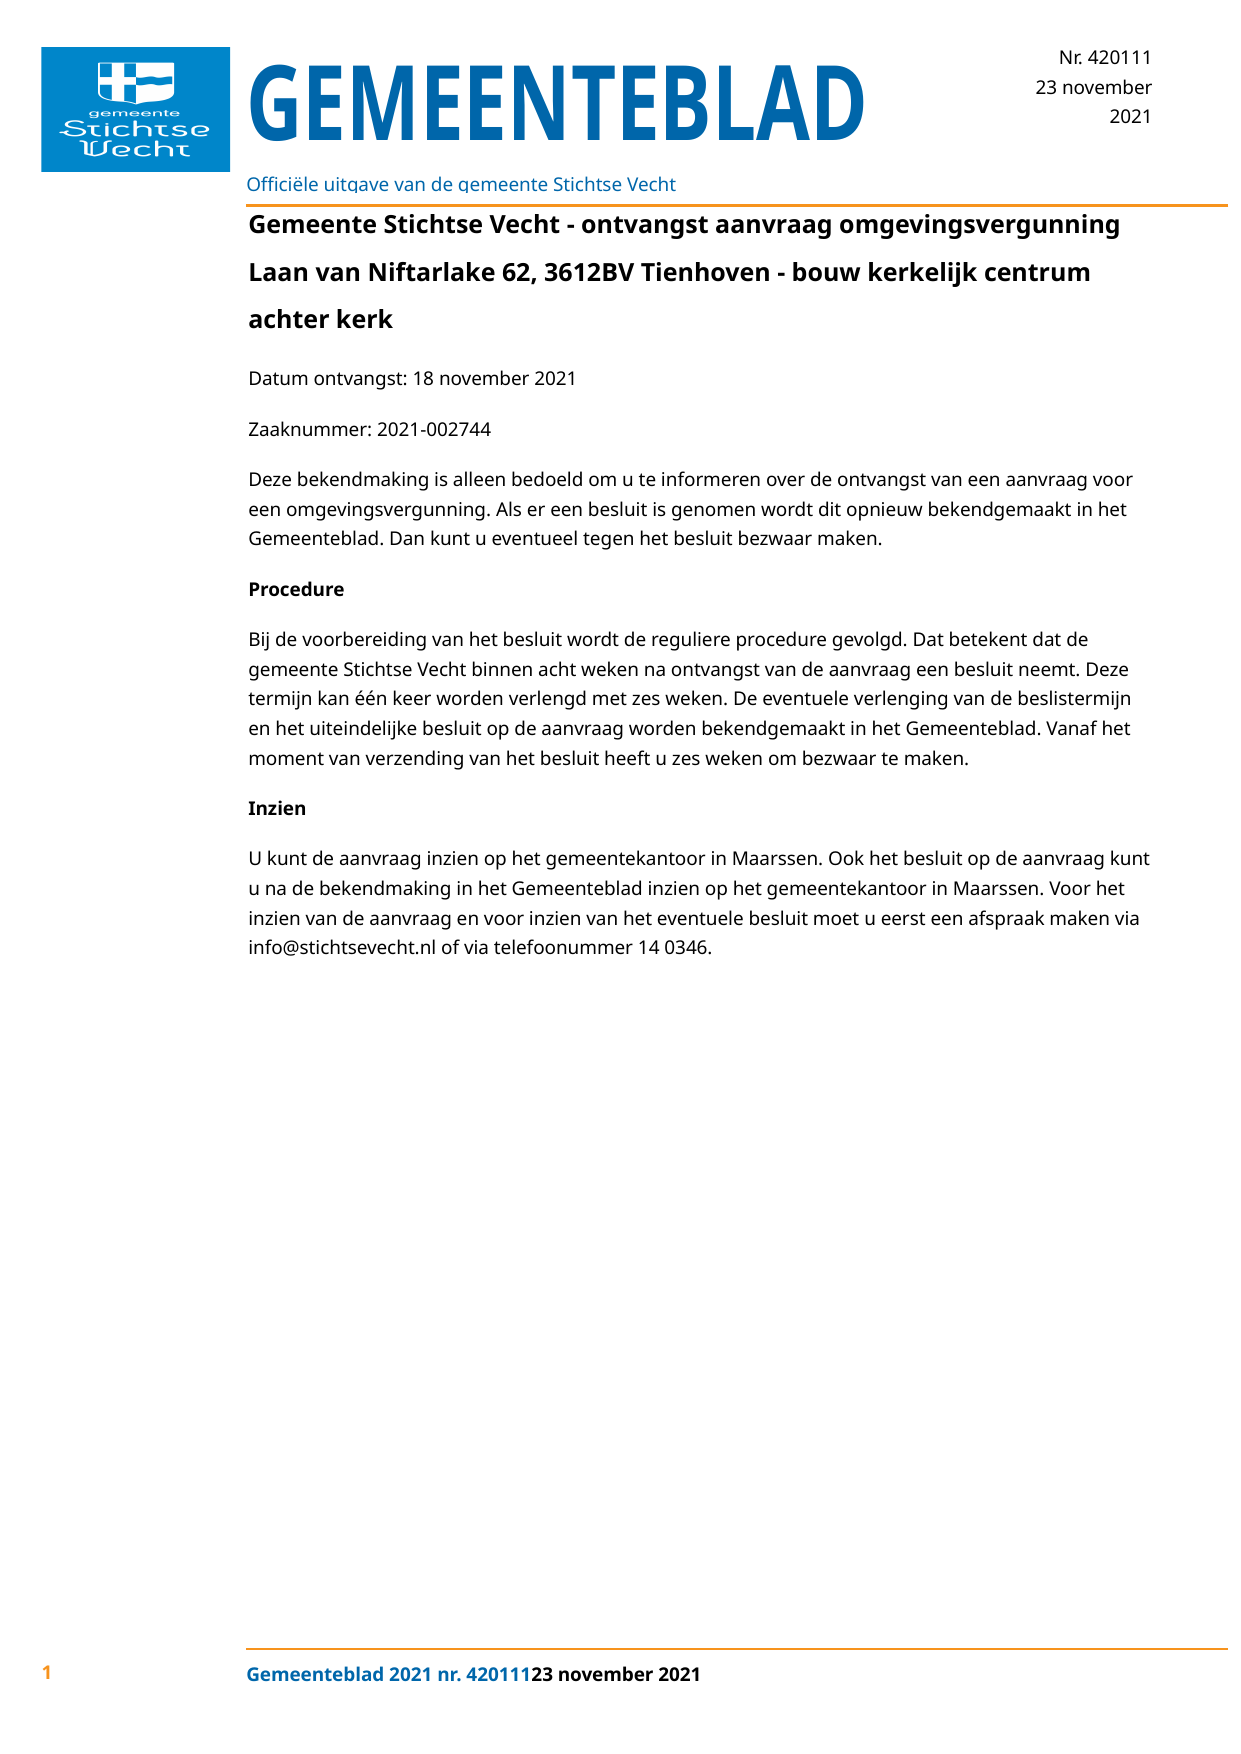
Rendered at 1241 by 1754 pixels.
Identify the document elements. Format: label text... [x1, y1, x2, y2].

text Procedure [248, 576, 1152, 602]
text Datum ontvangst: 18 november 2021 [248, 366, 1152, 391]
text Zaaknummer: 2021-002744 [248, 416, 1152, 442]
text U kunt de aanvraag inzien op het gemeentekantoor in Maarssen. Ook het besluit op de aanvraag kunt u na de bekendmaking in het Gemeenteblad inzien op het gemeentekantoor in Maarssen. Voor het inzien van de aanvraag en voor inzien van het eventuele besluit moet u eerst een afspraak maken via info@stichtsevecht.nl of via telefoonummer 14 0346. [248, 846, 1152, 960]
text Bij de voorbereiding van het besluit wordt de reguliere procedure gevolgd. Dat betekent dat de gemeente Stichtse Vecht binnen acht weken na ontvangst van de aanvraag een besluit neemt. Deze termijn kan één keer worden verlengd met zes weken. De eventuele verlenging van de beslistermijn en het uiteindelijke besluit op de aanvraag worden bekendgemaakt in het Gemeenteblad. Vanaf het moment van verzending van het besluit heeft u zes weken om bezwaar te maken. [248, 626, 1152, 770]
text Gemeente Stichtse Vecht - ontvangst aanvraag omgevingsvergunning Laan van Niftarlake 62, 3612BV Tienhoven - bouw kerkelijk centrum achter kerk [248, 207, 1152, 336]
text Inzien [248, 795, 1152, 821]
picture [137, 63, 174, 103]
picture [99, 63, 135, 101]
text Deze bekendmaking is alleen bedoeld om u te informeren over de ontvangst van een aanvraag voor een omgevingsvergunning. Als er een besluit is genomen wordt dit opnieuw bekendgemaakt in het Gemeenteblad. Dan kunt u eventueel tegen het besluit bezwaar maken. [248, 466, 1152, 551]
